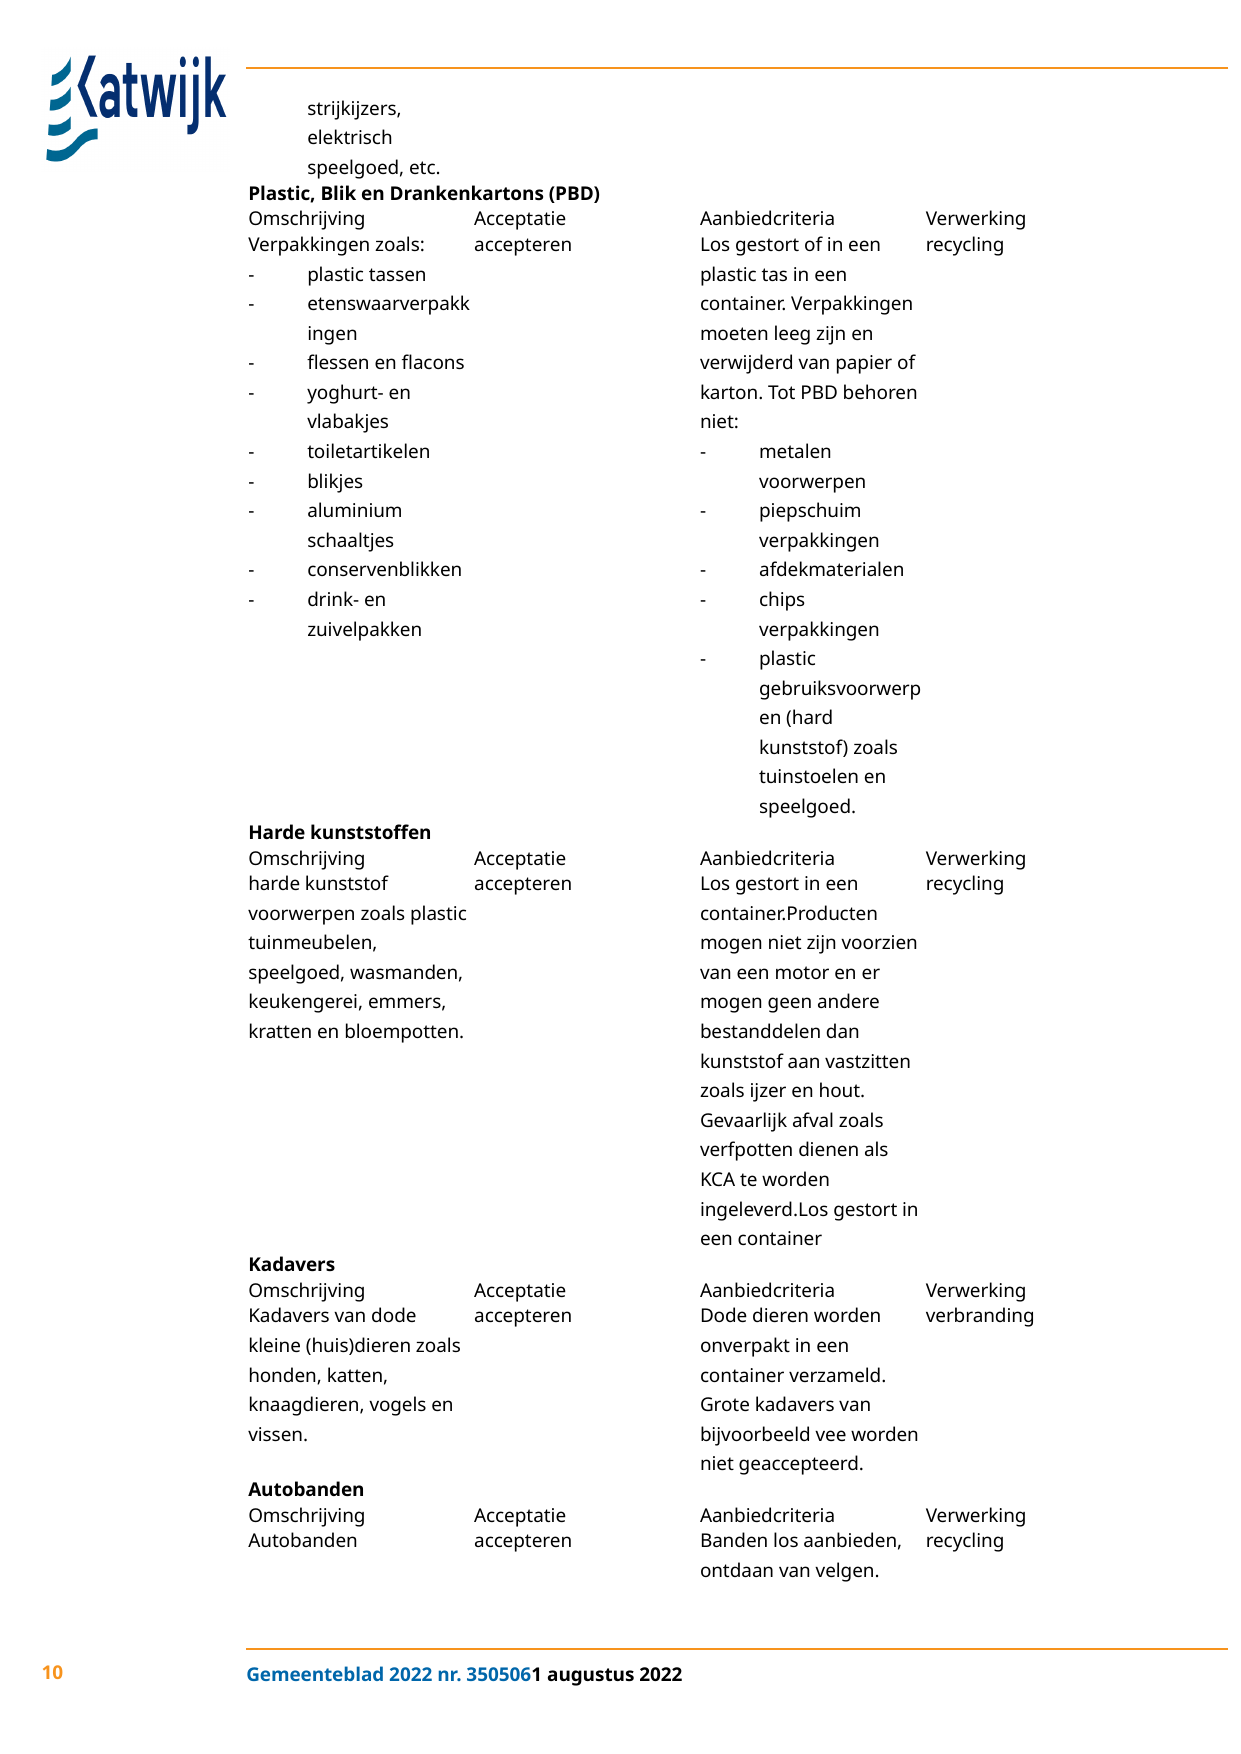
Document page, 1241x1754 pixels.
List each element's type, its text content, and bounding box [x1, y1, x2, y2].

table_cell Omschrijving [248, 205, 474, 231]
table_cell [700, 95, 926, 180]
table_cell accepteren [474, 870, 700, 1251]
table_cell accepteren [474, 1303, 700, 1476]
table_cell Dode dieren worden onverpakt in een container verzameld. Grote kadavers van bijvoorbeeld vee worden niet geaccepteerd. [700, 1303, 926, 1476]
table_cell Aanbiedcriteria [700, 1277, 926, 1303]
table_cell accepteren [474, 231, 700, 819]
table_cell Acceptatie [474, 205, 700, 231]
table_cell [474, 95, 700, 180]
table_cell Acceptatie [474, 1277, 700, 1303]
table_cell harde kunststof voorwerpen zoals plastic tuinmeubelen, speelgoed, wasmanden, keukengerei, emmers, kratten en bloempotten. [248, 870, 474, 1251]
table_cell Los gestort in een container.Producten mogen niet zijn voorzien van een motor en er mogen geen andere bestanddelen dan kunststof aan vastzitten zoals ijzer en hout. Gevaarlijk afval zoals verfpotten dienen als KCA te worden ingeleverd.Los gestort in een container [700, 870, 926, 1251]
table_cell strijkijzers, elektrisch speelgoed, etc. [248, 95, 474, 180]
table_cell Omschrijving [248, 1277, 474, 1303]
table_cell Omschrijving [248, 1502, 474, 1528]
table_cell Omschrijving [248, 845, 474, 870]
table_cell Los gestort of in een plastic tas in een container. Verpakkingen moeten leeg zijn en verwijderd van papier of karton. Tot PBD behoren niet: metalen voorwerpen piepschuim verpakkingen afdekmaterialen chips verpakkingen plastic gebruiksvoorwerpen (hard kunststof) zoals tuinstoelen en speelgoed. [700, 231, 926, 819]
table_cell Aanbiedcriteria [700, 1502, 926, 1528]
table_cell Banden los aanbieden, ontdaan van velgen. [700, 1528, 926, 1583]
table_cell Verpakkingen zoals: plastic tassen etenswaarverpakkingen flessen en flacons yoghurt- en vlabakjes toiletartikelen blikjes aluminium schaaltjes conservenblikken drink- en zuivelpakken [248, 231, 474, 819]
picture [41, 47, 231, 172]
table_cell Harde kunststoffen [248, 819, 1152, 845]
table_cell recycling [926, 870, 1152, 1251]
table_cell Autobanden [248, 1528, 474, 1583]
table_cell accepteren [474, 1528, 700, 1583]
table_cell Autobanden [248, 1476, 1152, 1502]
table_cell Verwerking [926, 1277, 1152, 1303]
table_cell [700, 180, 926, 205]
table_cell [926, 180, 1152, 205]
table_cell Aanbiedcriteria [700, 205, 926, 231]
table_cell Verwerking [926, 205, 1152, 231]
table_cell recycling [926, 1528, 1152, 1583]
table_cell Verwerking [926, 1502, 1152, 1528]
table_cell Acceptatie [474, 1502, 700, 1528]
table_cell [926, 95, 1152, 180]
table_cell Kadavers van dode kleine (huis)dieren zoals honden, katten, knaagdieren, vogels en vissen. [248, 1303, 474, 1476]
table_cell recycling [926, 231, 1152, 819]
table_cell Kadavers [248, 1251, 1152, 1277]
table_cell verbranding [926, 1303, 1152, 1476]
table_cell Aanbiedcriteria [700, 845, 926, 870]
table_cell Plastic, Blik en Drankenkartons (PBD) [248, 180, 700, 205]
table_cell Acceptatie [474, 845, 700, 870]
table_cell Verwerking [926, 845, 1152, 870]
